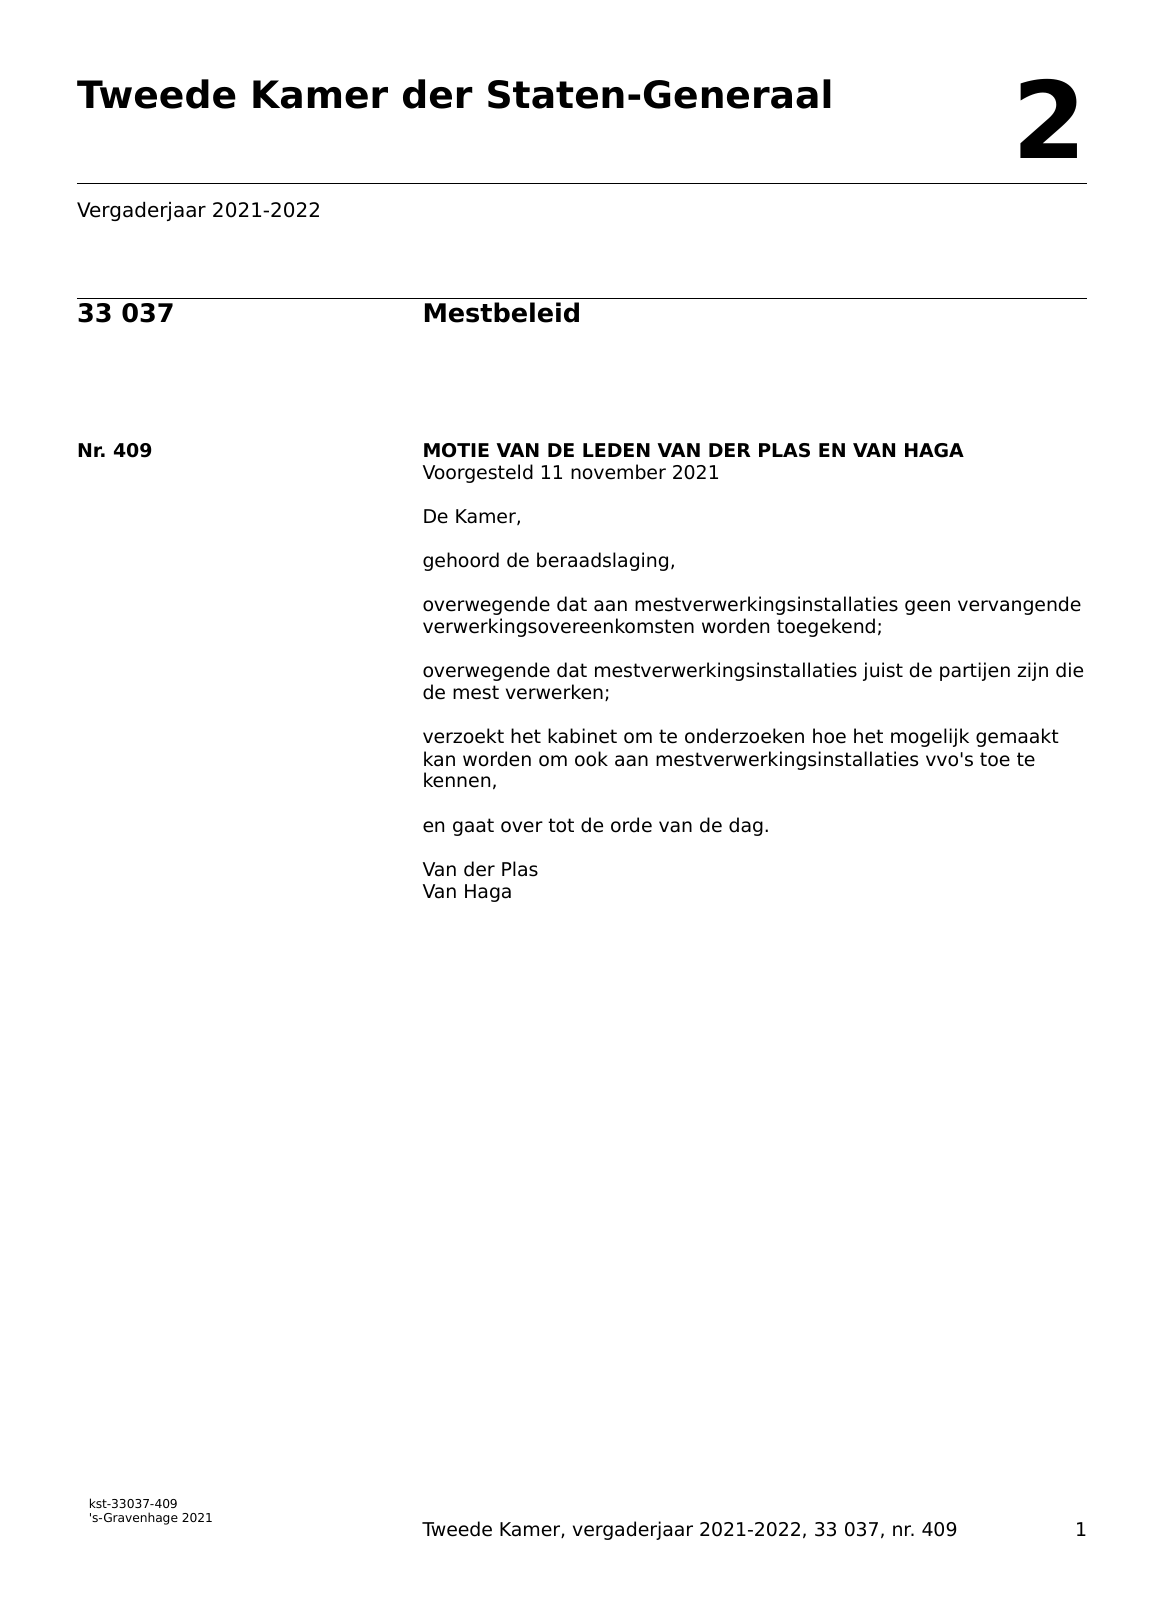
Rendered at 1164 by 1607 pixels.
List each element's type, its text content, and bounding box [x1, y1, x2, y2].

table_header 2 [886, 59, 1087, 183]
text overwegende dat mestverwerkingsinstallaties juist de partijen zijn die de mest verwerken; [422, 660, 1087, 704]
text De Kamer, [422, 506, 1087, 528]
text gehoord de beraadslaging, [422, 550, 1087, 572]
text Van Haga [422, 881, 1087, 903]
text overwegende dat aan mestverwerkingsinstallaties geen vervangende verwerkingsovereenkomsten worden toegekend; [422, 594, 1087, 638]
text Van der Plas [422, 859, 1087, 881]
text en gaat over tot de orde van de dag. [422, 814, 1087, 837]
subtitle Nr. 409 MOTIE VAN DE LEDEN VAN DER PLAS EN VAN HAGA [77, 440, 1087, 462]
subtitle 33 037 Mestbeleid [77, 299, 1087, 329]
text kst-33037-409 [88, 1497, 323, 1511]
text verzoekt het kabinet om te onderzoeken hoe het mogelijk gemaakt kan worden om ook aan mestverwerkingsinstallaties vvo's toe te kennen, [422, 726, 1087, 792]
text 's-Gravenhage 2021 [88, 1511, 323, 1525]
table_cell Vergaderjaar 2021-2022 [77, 184, 1087, 298]
text Voorgesteld 11 november 2021 [422, 462, 1087, 484]
table_header Tweede Kamer der Staten-Generaal [77, 59, 886, 183]
